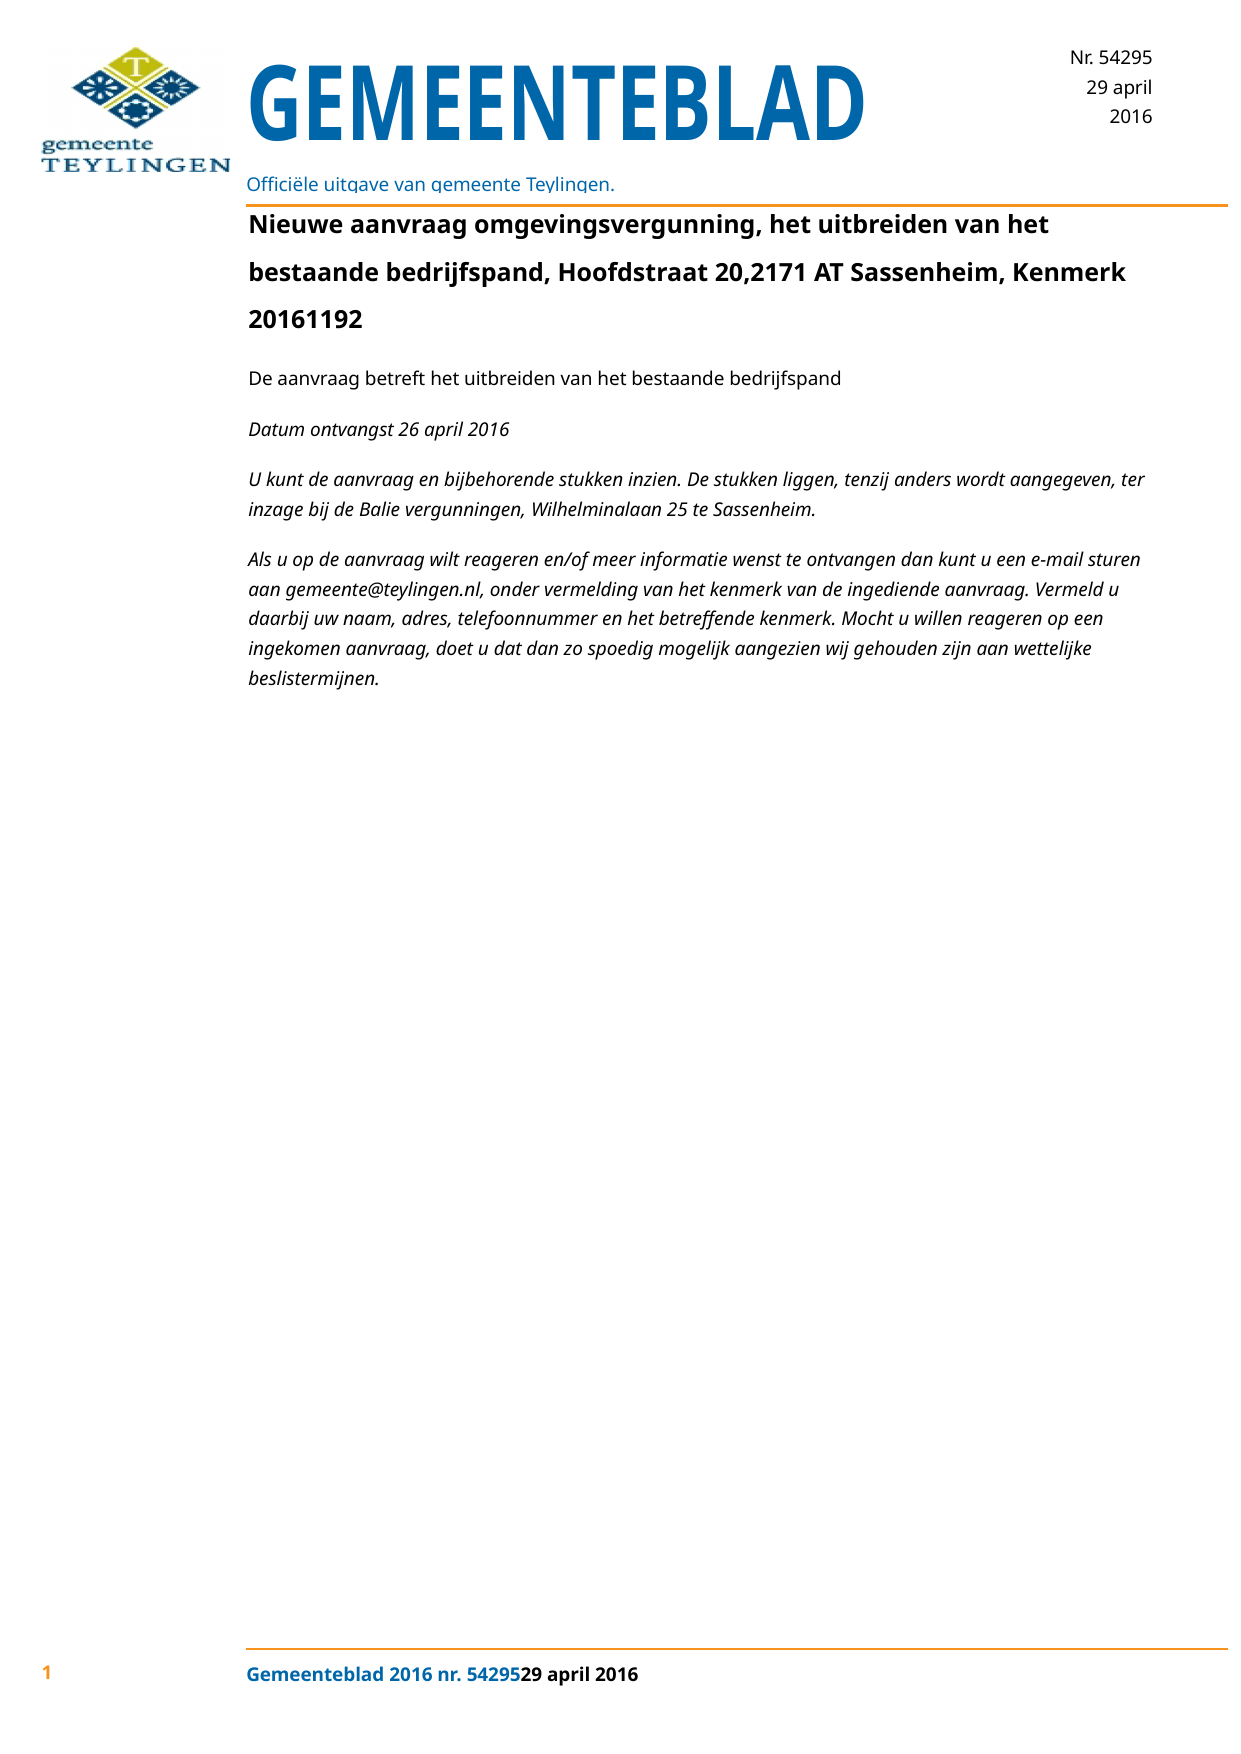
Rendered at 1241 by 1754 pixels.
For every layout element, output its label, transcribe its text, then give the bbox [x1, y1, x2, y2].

text De aanvraag betreft het uitbreiden van het bestaande bedrijfspand [248, 366, 1152, 391]
text Datum ontvangst 26 april 2016 [248, 416, 1152, 442]
text Nieuwe aanvraag omgevingsvergunning, het uitbreiden van het bestaande bedrijfspand, Hoofdstraat 20,2171 AT Sassenheim, Kenmerk 20161192 [248, 207, 1152, 336]
text Als u op de aanvraag wilt reageren en/of meer informatie wenst te ontvangen dan kunt u een e-mail sturen aan gemeente@teylingen.nl, onder vermelding van het kenmerk van de ingediende aanvraag. Vermeld u daarbij uw naam, adres, telefoonnummer en het betreffende kenmerk. Mocht u willen reageren op een ingekomen aanvraag, doet u dat dan zo spoedig mogelijk aangezien wij gehouden zijn aan wettelijke beslistermijnen. [248, 546, 1152, 690]
text U kunt de aanvraag en bijbehorende stukken inzien. De stukken liggen, tenzij anders wordt aangegeven, ter inzage bij de Balie vergunningen, Wilhelminalaan 25 te Sassenheim. [248, 466, 1152, 522]
picture [41, 47, 231, 172]
